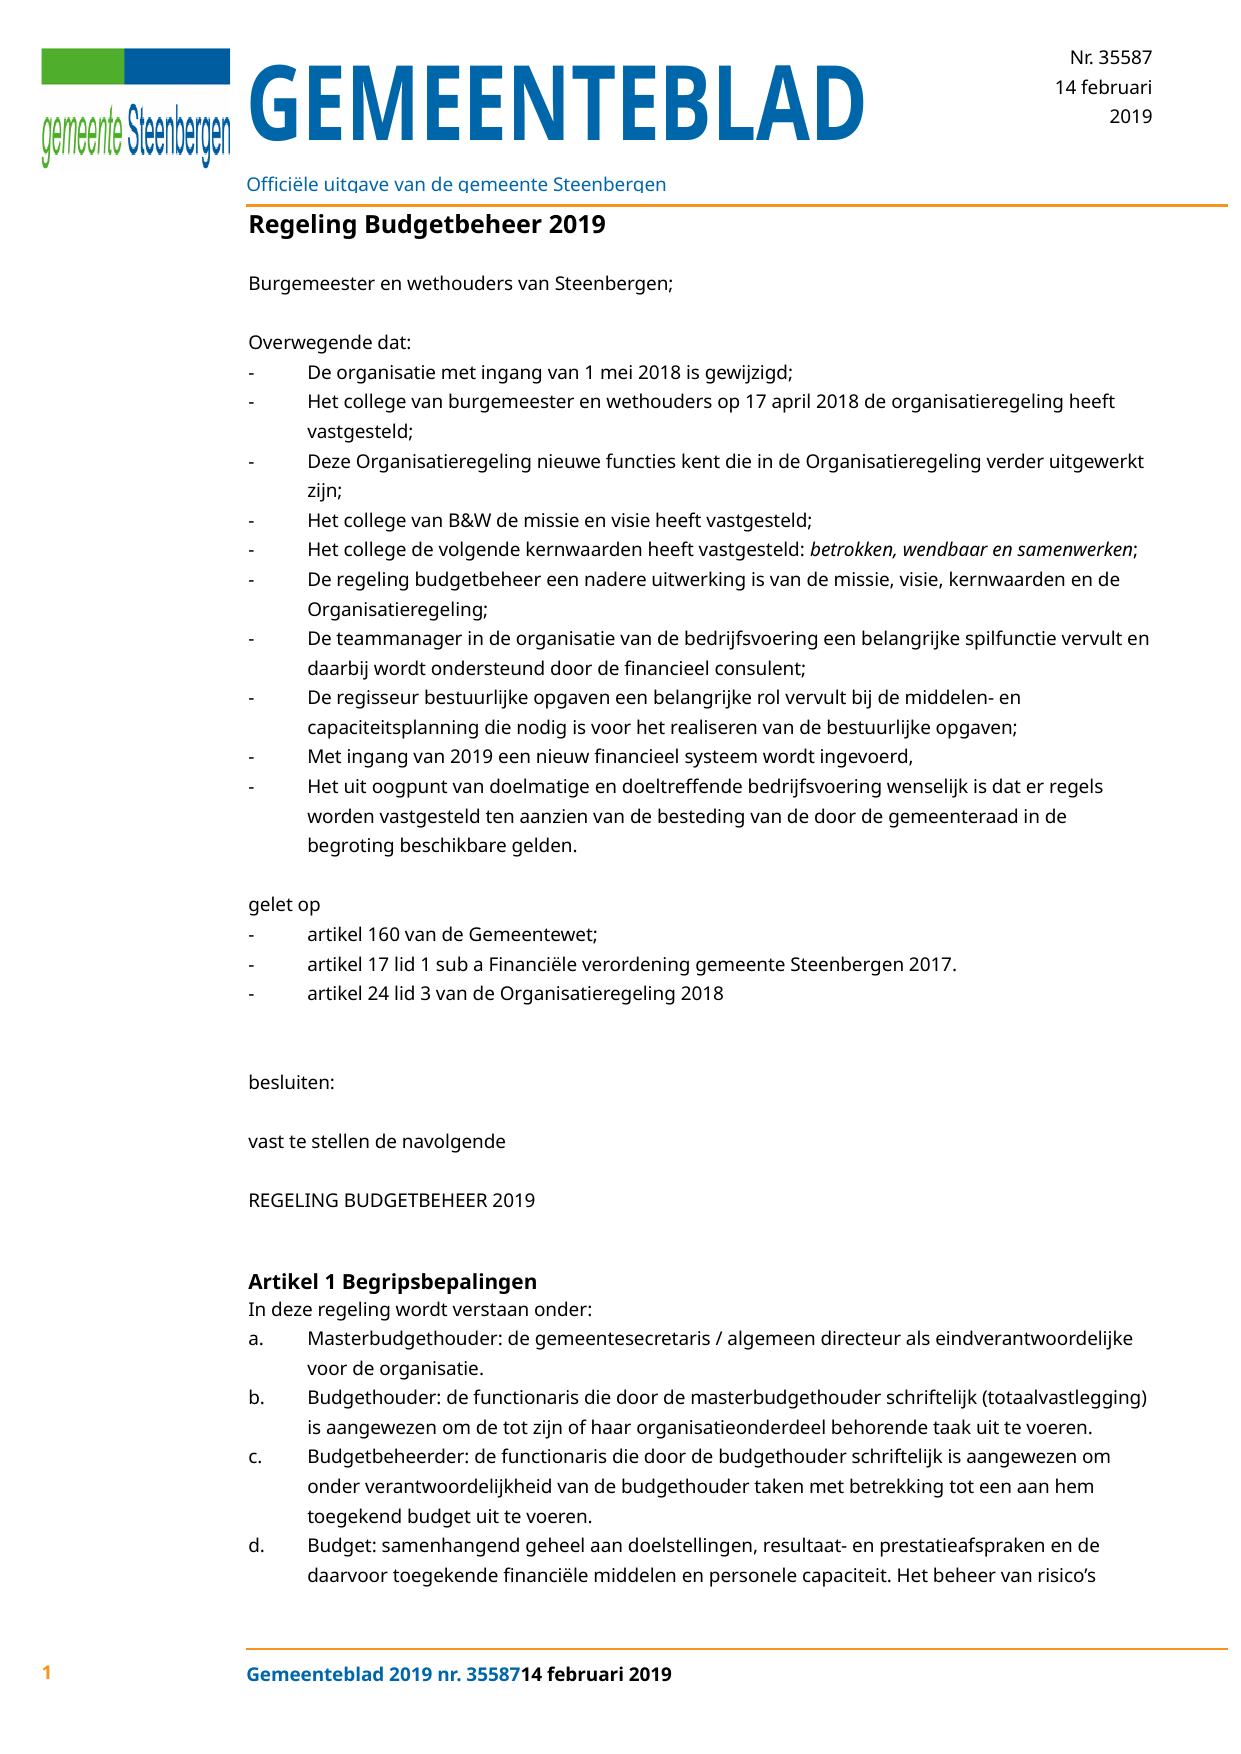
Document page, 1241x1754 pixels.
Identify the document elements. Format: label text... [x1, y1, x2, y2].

list Het college de volgende kernwaarden heeft vastgesteld: betrokken, wendbaar en samenwerken; [248, 537, 1152, 562]
list Het college van burgemeester en wethouders op 17 april 2018 de organisatieregeling heeft vastgesteld; [248, 389, 1152, 444]
list De teammanager in de organisatie van de bedrijfsvoering een belangrijke spilfunctie vervult en daarbij wordt ondersteund door de financieel consulent; [248, 625, 1152, 681]
text Artikel 1 Begripsbepalingen [248, 1267, 1152, 1296]
text gelet op [248, 892, 1152, 917]
text Overwegende dat: [248, 329, 1152, 355]
text Regeling Budgetbeheer 2019 [248, 207, 1152, 241]
picture [41, 47, 231, 172]
text In deze regeling wordt verstaan onder: [248, 1296, 1152, 1322]
list artikel 17 lid 1 sub a Financiële verordening gemeente Steenbergen 2017. [248, 951, 1152, 976]
text vast te stellen de navolgende [248, 1128, 1152, 1154]
list De regisseur bestuurlijke opgaven een belangrijke rol vervult bij de middelen- en capaciteitsplanning die nodig is voor het realiseren van de bestuurlijke opgaven; [248, 684, 1152, 740]
list Het uit oogpunt van doelmatige en doeltreffende bedrijfsvoering wenselijk is dat er regels worden vastgesteld ten aanzien van de besteding van de door de gemeenteraad in de begroting beschikbare gelden. [248, 773, 1152, 858]
list Het college van B&W de missie en visie heeft vastgesteld; [248, 507, 1152, 533]
text Burgemeester en wethouders van Steenbergen; [248, 270, 1152, 296]
list Met ingang van 2019 een nieuw financieel systeem wordt ingevoerd, [248, 744, 1152, 769]
text REGELING BUDGETBEHEER 2019 [248, 1187, 1152, 1213]
text besluiten: [248, 1069, 1152, 1095]
list De organisatie met ingang van 1 mei 2018 is gewijzigd; [248, 359, 1152, 385]
list Masterbudgethouder: de gemeentesecretaris / algemeen directeur als eindverantwoordelijke voor de organisatie. [248, 1325, 1152, 1381]
list De regeling budgetbeheer een nadere uitwerking is van de missie, visie, kernwaarden en de Organisatieregeling; [248, 566, 1152, 621]
list Deze Organisatieregeling nieuwe functies kent die in de Organisatieregeling verder uitgewerkt zijn; [248, 448, 1152, 503]
list Budgethouder: de functionaris die door de masterbudgethouder schriftelijk (totaalvastlegging) is aangewezen om de tot zijn of haar organisatieonderdeel behorende taak uit te voeren. [248, 1384, 1152, 1440]
list artikel 24 lid 3 van de Organisatieregeling 2018 [248, 980, 1152, 1006]
list Budget: samenhangend geheel aan doelstellingen, resultaat- en prestatieafspraken en de daarvoor toegekende financiële middelen en personele capaciteit. Het beheer van risico’s [248, 1532, 1152, 1588]
list Budgetbeheerder: de functionaris die door de budgethouder schriftelijk is aangewezen om onder verantwoordelijkheid van de budgethouder taken met betrekking tot een aan hem toegekend budget uit te voeren. [248, 1444, 1152, 1529]
list artikel 160 van de Gemeentewet; [248, 921, 1152, 947]
